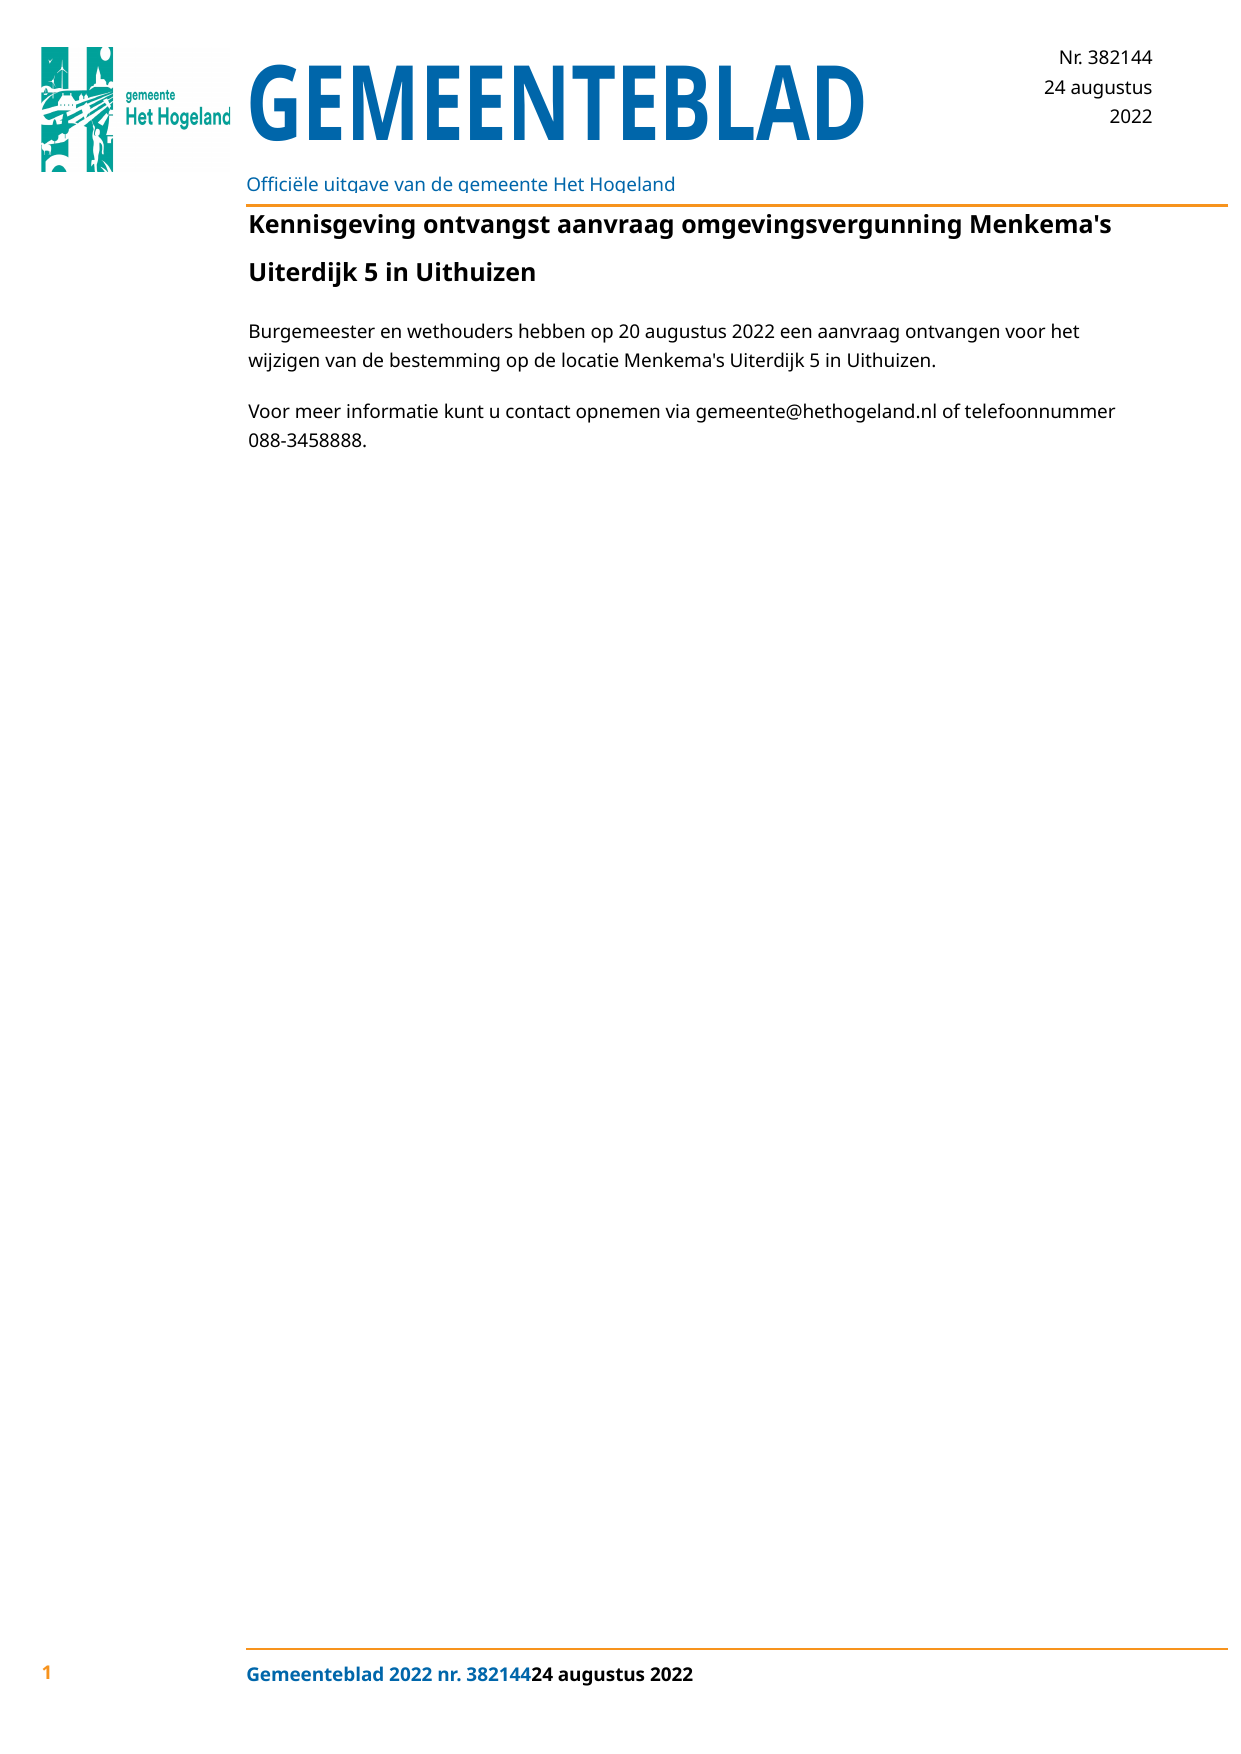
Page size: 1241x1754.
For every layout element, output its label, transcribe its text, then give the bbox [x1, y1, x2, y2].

picture [41, 47, 231, 172]
text Burgemeester en wethouders hebben op 20 augustus 2022 een aanvraag ontvangen voor het wijzigen van de bestemming op de locatie Menkema's Uiterdijk 5 in Uithuizen. [248, 318, 1152, 373]
text Kennisgeving ontvangst aanvraag omgevingsvergunning Menkema's Uiterdijk 5 in Uithuizen [248, 207, 1152, 288]
text Voor meer informatie kunt u contact opnemen via gemeente@hethogeland.nl of telefoonnummer 088-3458888. [248, 398, 1152, 453]
